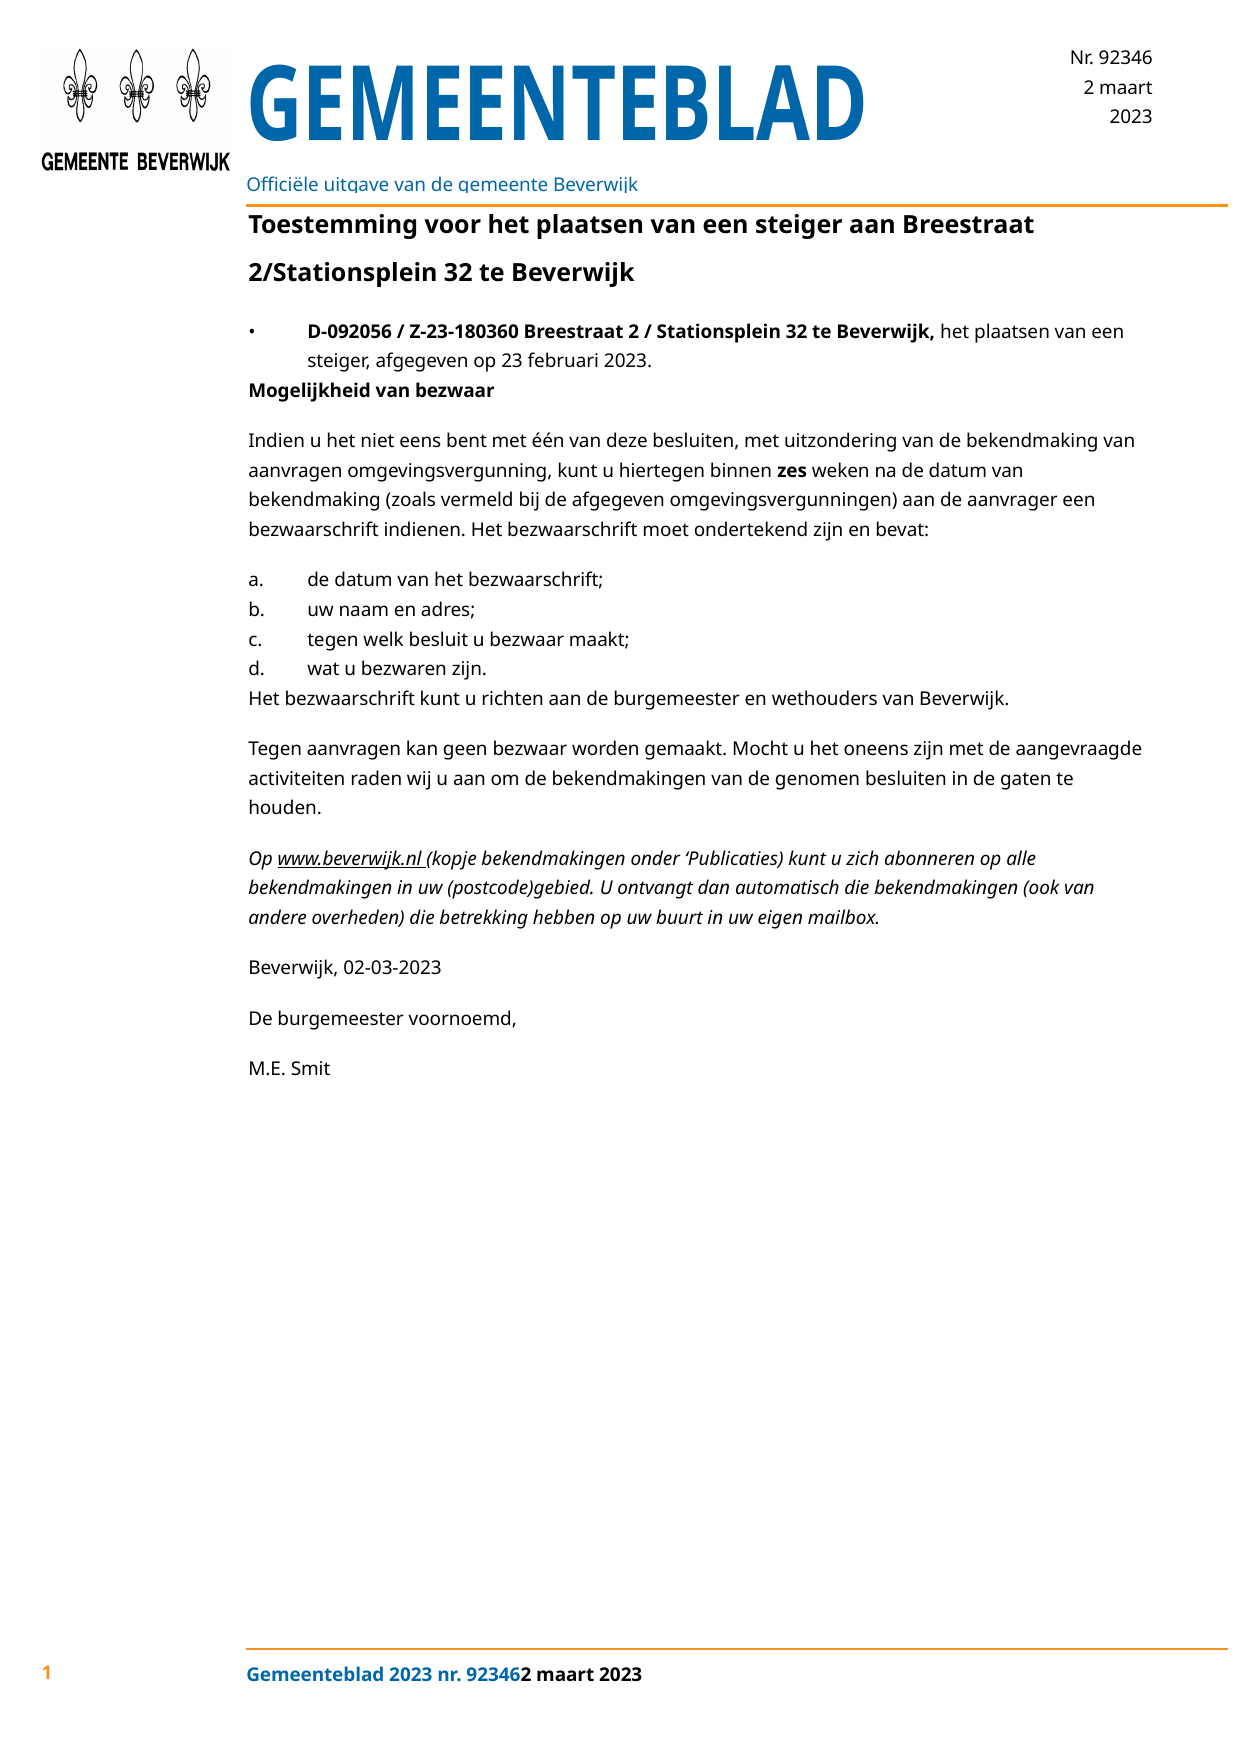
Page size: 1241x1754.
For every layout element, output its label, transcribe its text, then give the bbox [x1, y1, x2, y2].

text Beverwijk, 02-03-2023 [248, 954, 1152, 980]
text Tegen aanvragen kan geen bezwaar worden gemaakt. Mocht u het oneens zijn met de aangevraagde activiteiten raden wij u aan om de bekendmakingen van de genomen besluiten in de gaten te houden. [248, 735, 1152, 820]
text Het bezwaarschrift kunt u richten aan de burgemeester en wethouders van Beverwijk. [248, 685, 1152, 711]
list D-092056 / Z-23-180360 Breestraat 2 / Stationsplein 32 te Beverwijk, het plaatsen van een steiger, afgegeven op 23 februari 2023. [248, 318, 1152, 373]
picture [41, 47, 231, 172]
text Mogelijkheid van bezwaar [248, 377, 1152, 403]
text Op www.beverwijk.nl (kopje bekendmakingen onder ‘Publicaties) kunt u zich abonneren op alle bekendmakingen in uw (postcode)gebied. U ontvangt dan automatisch die bekendmakingen (ook van andere overheden) die betrekking hebben op uw buurt in uw eigen mailbox. [248, 845, 1152, 930]
text M.E. Smit [248, 1055, 1152, 1081]
text Toestemming voor het plaatsen van een steiger aan Breestraat 2/Stationsplein 32 te Beverwijk [248, 207, 1152, 288]
list tegen welk besluit u bezwaar maakt; [248, 626, 1152, 652]
list uw naam en adres; [248, 596, 1152, 622]
list de datum van het bezwaarschrift; [248, 567, 1152, 592]
text Indien u het niet eens bent met één van deze besluiten, met uitzondering van de bekendmaking van aanvragen omgevingsvergunning, kunt u hiertegen binnen zes weken na de datum van bekendmaking (zoals vermeld bij de afgegeven omgevingsvergunningen) aan de aanvrager een bezwaarschrift indienen. Het bezwaarschrift moet ondertekend zijn en bevat: [248, 427, 1152, 542]
list wat u bezwaren zijn. [248, 655, 1152, 681]
text De burgemeester voornoemd, [248, 1005, 1152, 1031]
